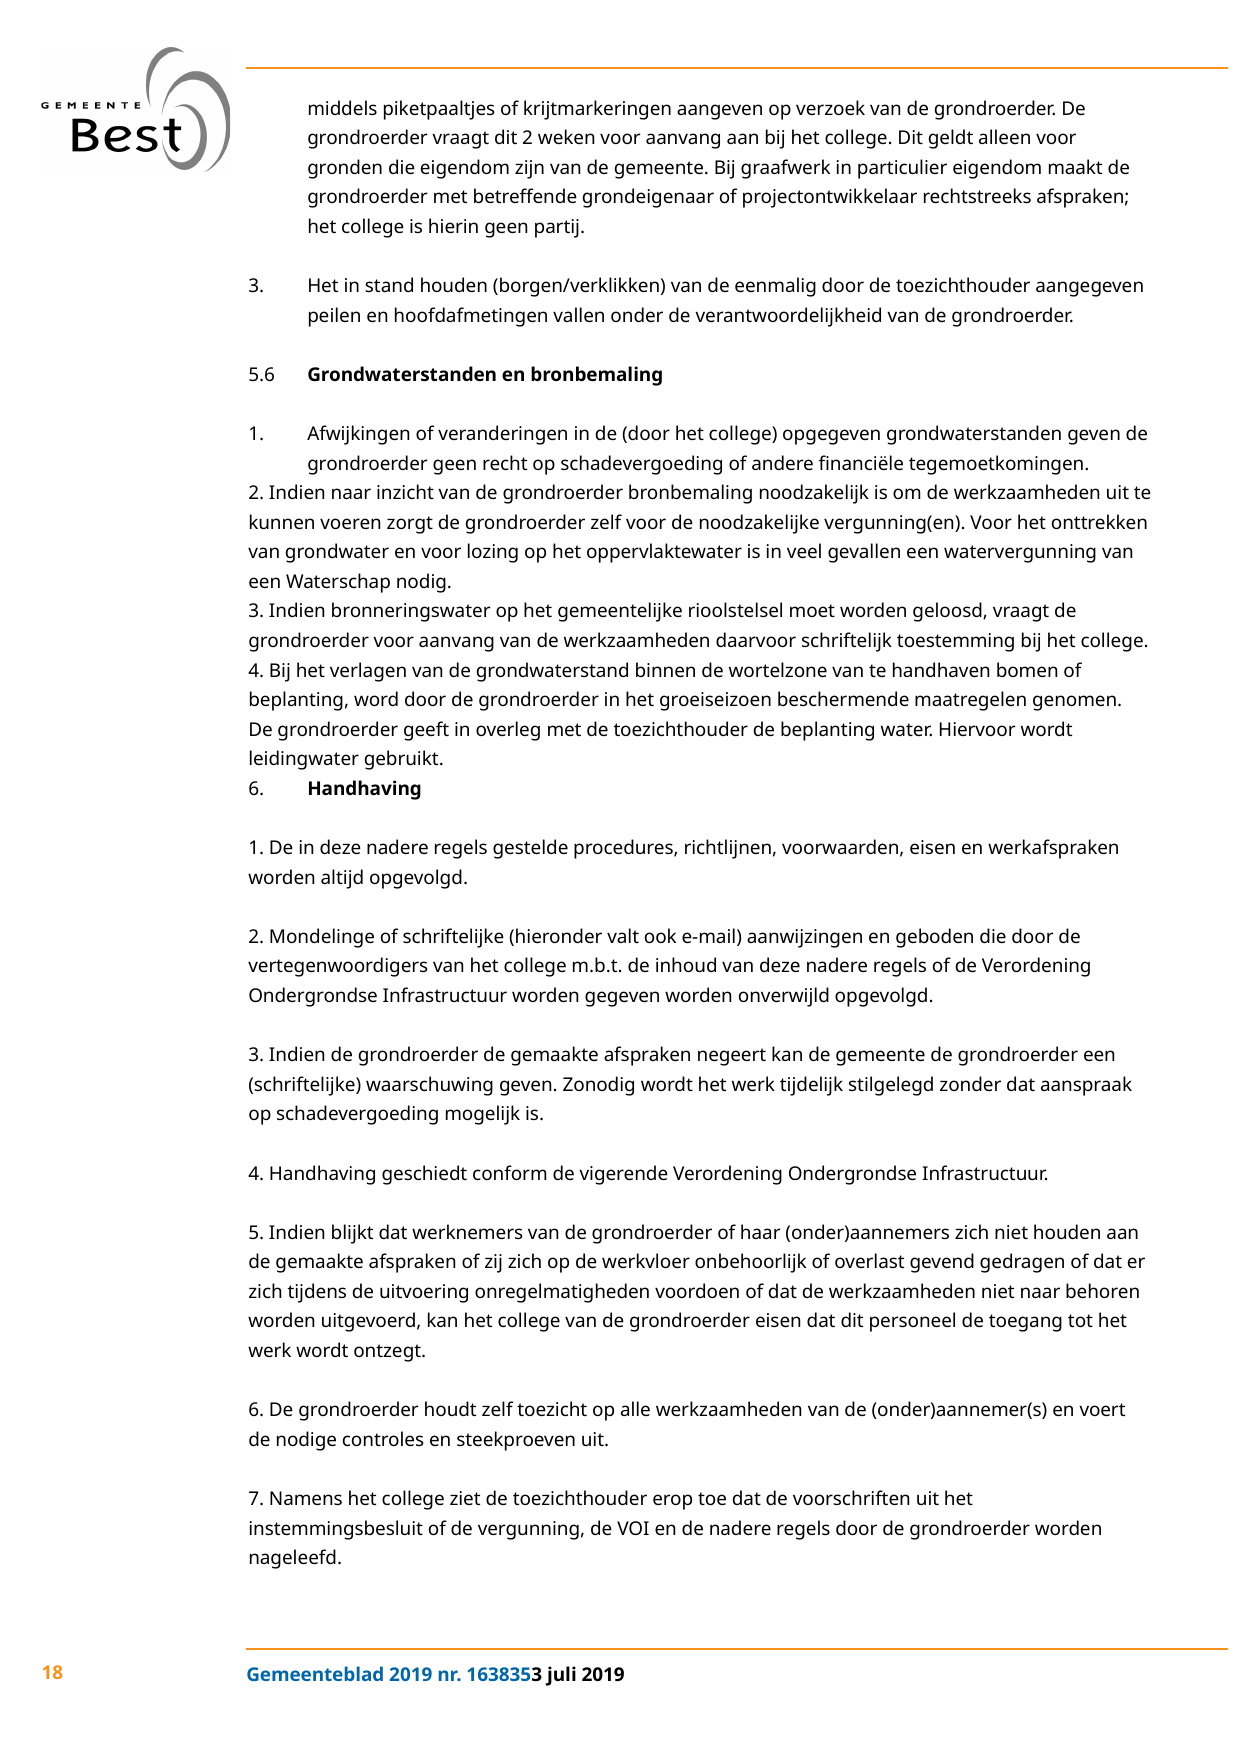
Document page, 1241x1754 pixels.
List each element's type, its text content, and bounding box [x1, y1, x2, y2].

text 6. De grondroerder houdt zelf toezicht op alle werkzaamheden van de (onder)aannemer(s) en voert de nodige controles en steekproeven uit. [248, 1396, 1152, 1452]
text 4. Bij het verlagen van de grondwaterstand binnen de wortelzone van te handhaven bomen of beplanting, word door de grondroerder in het groeiseizoen beschermende maatregelen genomen. De grondroerder geeft in overleg met de toezichthouder de beplanting water. Hiervoor wordt leidingwater gebruikt. [248, 657, 1152, 771]
text 4. Handhaving geschiedt conform de vigerende Verordening Ondergrondse Infrastructuur. [248, 1160, 1152, 1186]
text 7. Namens het college ziet de toezichthouder erop toe dat de voorschriften uit het instemmingsbesluit of de vergunning, de VOI en de nadere regels door de grondroerder worden nageleefd. [248, 1485, 1152, 1570]
list Grondwaterstanden en bronbemaling [248, 361, 1152, 387]
list Afwijkingen of veranderingen in de (door het college) opgegeven grondwaterstanden geven de grondroerder geen recht op schadevergoeding of andere financiële tegemoetkomingen. [248, 420, 1152, 476]
list Handhaving [248, 775, 1152, 801]
text 3. Indien de grondroerder de gemaakte afspraken negeert kan de gemeente de grondroerder een (schriftelijke) waarschuwing geven. Zonodig wordt het werk tijdelijk stilgelegd zonder dat aanspraak op schadevergoeding mogelijk is. [248, 1041, 1152, 1126]
text 2. Indien naar inzicht van de grondroerder bronbemaling noodzakelijk is om de werkzaamheden uit te kunnen voeren zorgt de grondroerder zelf voor de noodzakelijke vergunning(en). Voor het onttrekken van grondwater en voor lozing op het oppervlaktewater is in veel gevallen een watervergunning van een Waterschap nodig. [248, 479, 1152, 594]
text 3. Indien bronneringswater op het gemeentelijke rioolstelsel moet worden geloosd, vraagt de grondroerder voor aanvang van de werkzaamheden daarvoor schriftelijk toestemming bij het college. [248, 598, 1152, 653]
picture [41, 47, 231, 172]
list middels piketpaaltjes of krijtmarkeringen aangeven op verzoek van de grondroerder. De grondroerder vraagt dit 2 weken voor aanvang aan bij het college. Dit geldt alleen voor gronden die eigendom zijn van de gemeente. Bij graafwerk in particulier eigendom maakt de grondroerder met betreffende grondeigenaar of projectontwikkelaar rechtstreeks afspraken; het college is hierin geen partij. [248, 95, 1152, 239]
text 2. Mondelinge of schriftelijke (hieronder valt ook e-mail) aanwijzingen en geboden die door de vertegenwoordigers van het college m.b.t. de inhoud van deze nadere regels of de Verordening Ondergrondse Infrastructuur worden gegeven worden onverwijld opgevolgd. [248, 923, 1152, 1008]
list Het in stand houden (borgen/verklikken) van de eenmalig door de toezichthouder aangegeven peilen en hoofdafmetingen vallen onder de verantwoordelijkheid van de grondroerder. [248, 272, 1152, 328]
text 1. De in deze nadere regels gestelde procedures, richtlijnen, voorwaarden, eisen en werkafspraken worden altijd opgevolgd. [248, 834, 1152, 890]
text 5. Indien blijkt dat werknemers van de grondroerder of haar (onder)aannemers zich niet houden aan de gemaakte afspraken of zij zich op de werkvloer onbehoorlijk of overlast gevend gedragen of dat er zich tijdens de uitvoering onregelmatigheden voordoen of dat de werkzaamheden niet naar behoren worden uitgevoerd, kan het college van de grondroerder eisen dat dit personeel de toegang tot het werk wordt ontzegt. [248, 1219, 1152, 1363]
